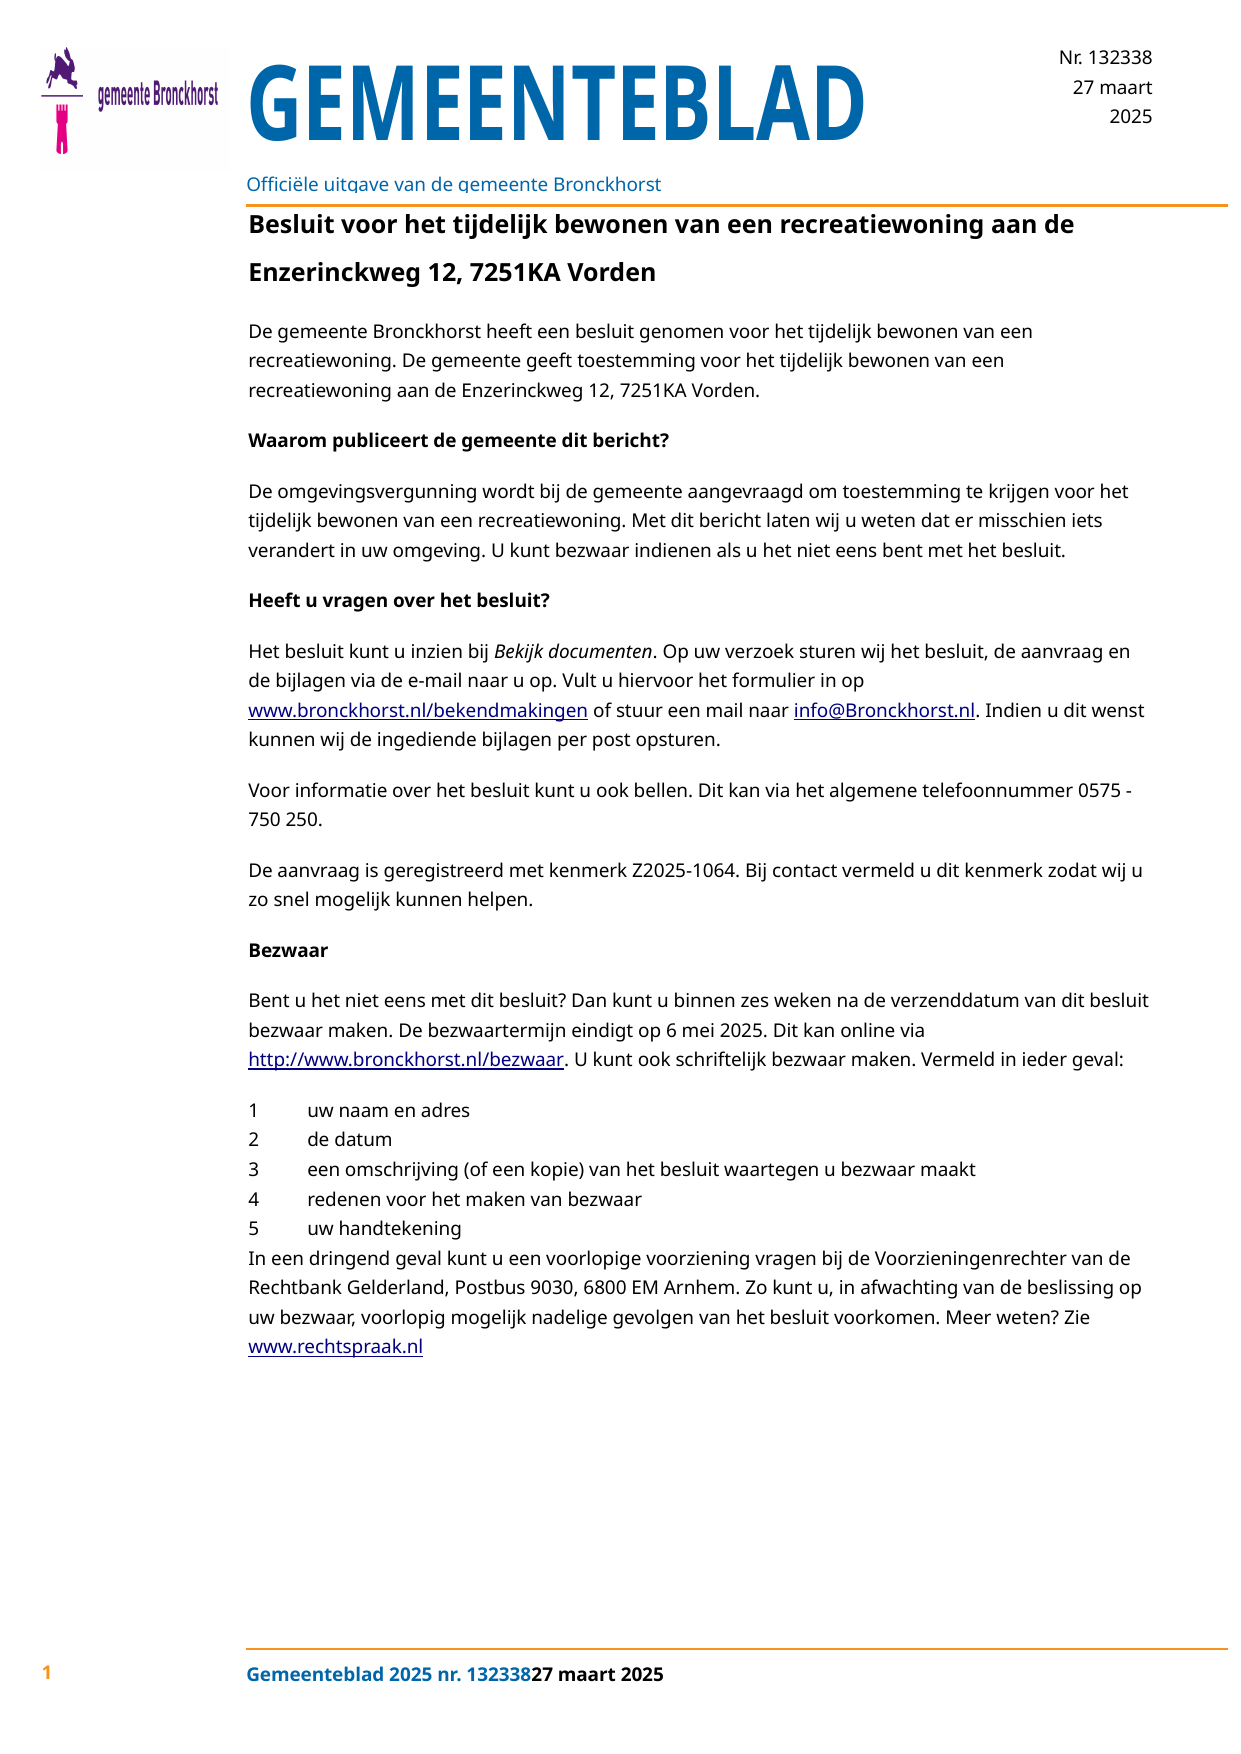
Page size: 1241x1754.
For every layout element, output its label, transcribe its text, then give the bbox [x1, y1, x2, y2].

list de datum [248, 1127, 1152, 1152]
text Heeft u vragen over het besluit? [248, 587, 1152, 613]
text De omgevingsvergunning wordt bij de gemeente aangevraagd om toestemming te krijgen voor het tijdelijk bewonen van een recreatiewoning. Met dit bericht laten wij u weten dat er misschien iets verandert in uw omgeving. U kunt bezwaar indienen als u het niet eens bent met het besluit. [248, 478, 1152, 563]
list uw handtekening [248, 1215, 1152, 1241]
text Bezwaar [248, 937, 1152, 963]
list een omschrijving (of een kopie) van het besluit waartegen u bezwaar maakt [248, 1156, 1152, 1182]
list redenen voor het maken van bezwaar [248, 1186, 1152, 1212]
list uw naam en adres [248, 1097, 1152, 1123]
text Besluit voor het tijdelijk bewonen van een recreatiewoning aan de Enzerinckweg 12, 7251KA Vorden [248, 207, 1152, 288]
text Bent u het niet eens met dit besluit? Dan kunt u binnen zes weken na de verzenddatum van dit besluit bezwaar maken. De bezwaartermijn eindigt op 6 mei 2025. Dit kan online via http://www.bronckhorst.nl/bezwaar. U kunt ook schriftelijk bezwaar maken. Vermeld in ieder geval: [248, 987, 1152, 1072]
text Het besluit kunt u inzien bij Bekijk documenten. Op uw verzoek sturen wij het besluit, de aanvraag en de bijlagen via de e-mail naar u op. Vult u hiervoor het formulier in op www.bronckhorst.nl/bekendmakingen of stuur een mail naar info@Bronckhorst.nl. Indien u dit wenst kunnen wij de ingediende bijlagen per post opsturen. [248, 638, 1152, 752]
picture [41, 47, 231, 172]
text De aanvraag is geregistreerd met kenmerk Z2025-1064. Bij contact vermeld u dit kenmerk zodat wij u zo snel mogelijk kunnen helpen. [248, 857, 1152, 912]
text In een dringend geval kunt u een voorlopige voorziening vragen bij de Voorzieningenrechter van de Rechtbank Gelderland, Postbus 9030, 6800 EM Arnhem. Zo kunt u, in afwachting van de beslissing op uw bezwaar, voorlopig mogelijk nadelige gevolgen van het besluit voorkomen. Meer weten? Zie www.rechtspraak.nl [248, 1245, 1152, 1359]
text Voor informatie over het besluit kunt u ook bellen. Dit kan via het algemene telefoonnummer 0575 - 750 250. [248, 777, 1152, 832]
text Waarom publiceert de gemeente dit bericht? [248, 427, 1152, 453]
text De gemeente Bronckhorst heeft een besluit genomen voor het tijdelijk bewonen van een recreatiewoning. De gemeente geeft toestemming voor het tijdelijk bewonen van een recreatiewoning aan de Enzerinckweg 12, 7251KA Vorden. [248, 318, 1152, 403]
